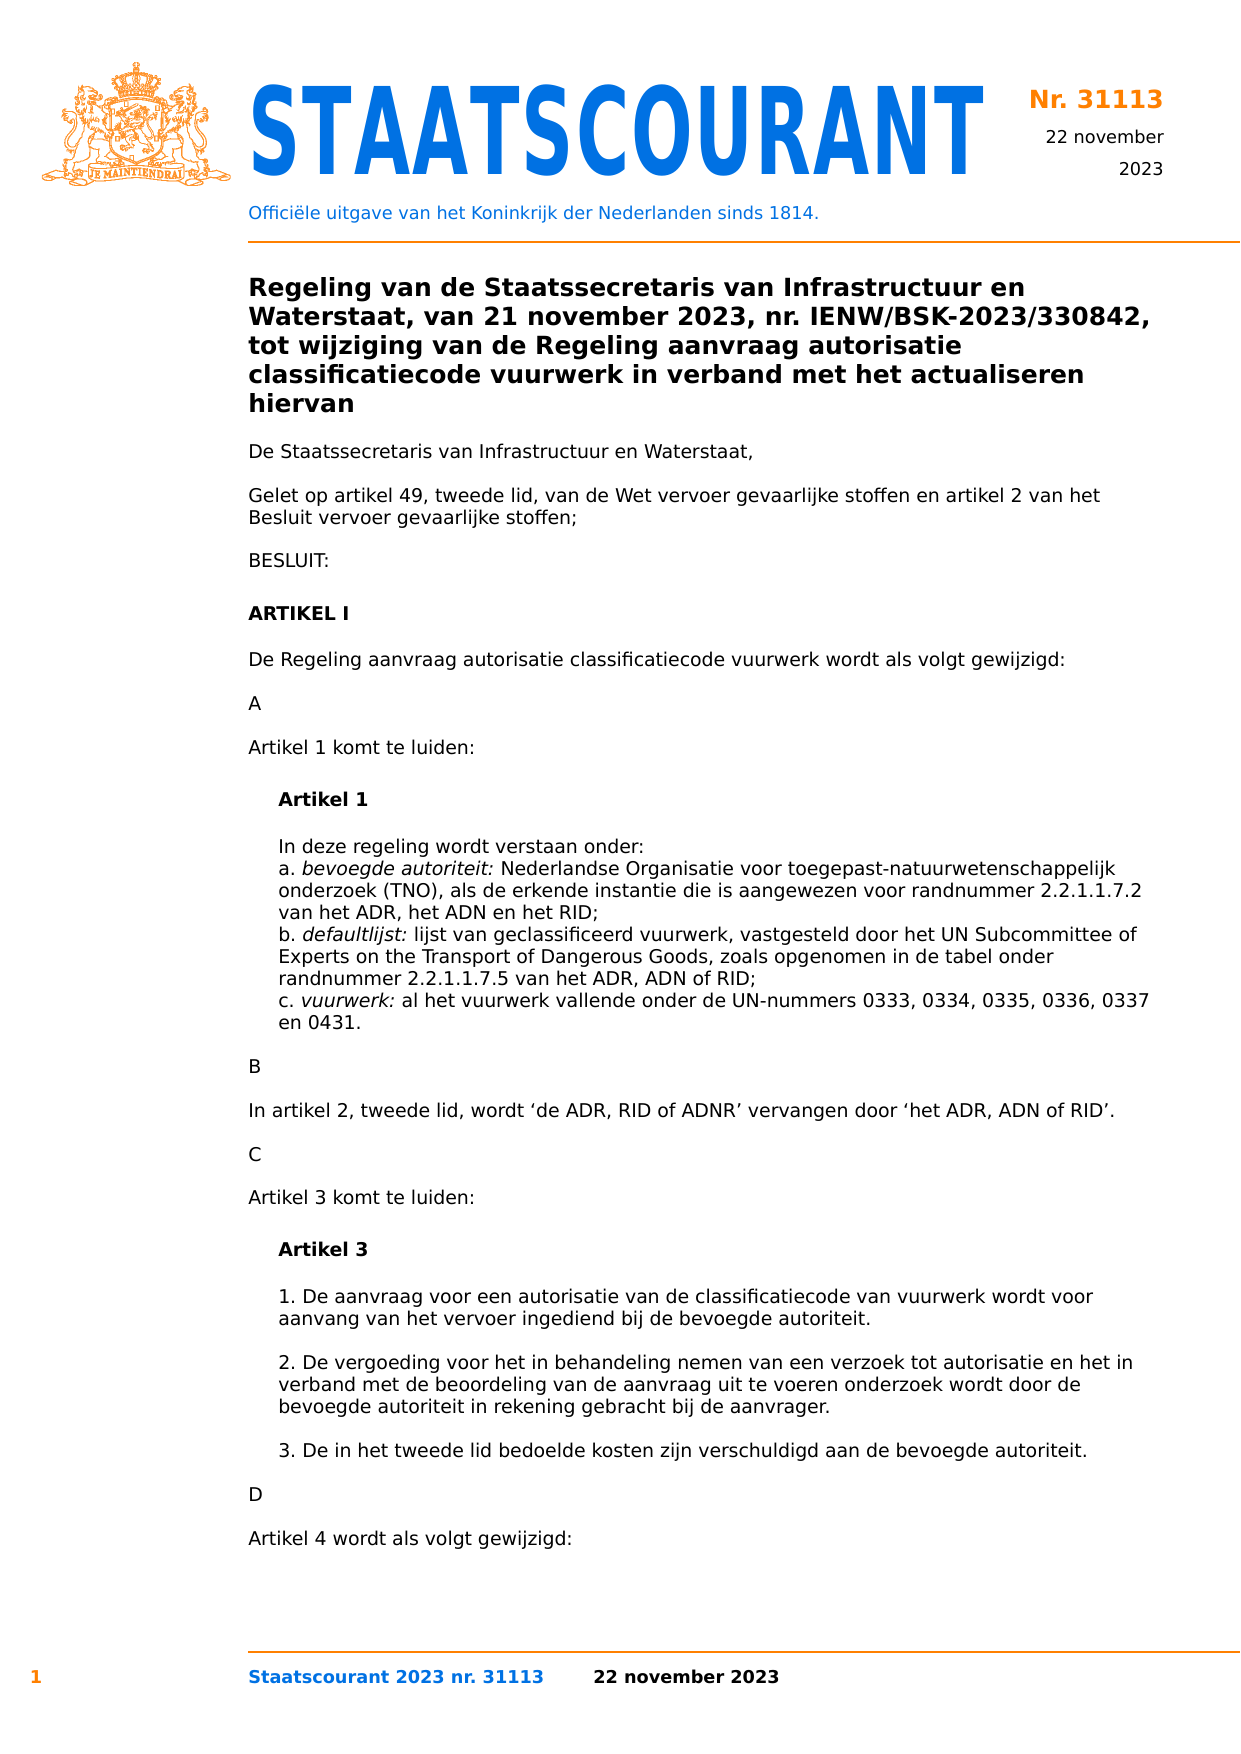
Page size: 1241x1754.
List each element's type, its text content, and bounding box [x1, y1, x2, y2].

text b. defaultlijst: lijst van geclassificeerd vuurwerk, vastgesteld door het UN Subcommittee of Experts on the Transport of Dangerous Goods, zoals opgenomen in de tabel onder randnummer 2.2.1.1.7.5 van het ADR, ADN of RID; [278, 924, 1163, 990]
text C [248, 1143, 1163, 1165]
table_header STAATSCOURANT [248, 62, 998, 203]
table_cell 22 november [998, 121, 1240, 153]
table_header Nr. 31113 [998, 62, 1240, 121]
text c. vuurwerk: al het vuurwerk vallende onder de UN-nummers 0333, 0334, 0335, 0336, 0337 en 0431. [278, 990, 1163, 1034]
text Artikel 4 wordt als volgt gewijzigd: [248, 1528, 1163, 1549]
text De Staatssecretaris van Infrastructuur en Waterstaat, [248, 441, 1163, 463]
table_cell Officiële uitgave van het Koninkrijk der Nederlanden sinds 1814. [248, 203, 1240, 241]
text De Regeling aanvraag autorisatie classificatiecode vuurwerk wordt als volgt gewijzigd: [248, 649, 1163, 671]
text Artikel 3 komt te luiden: [248, 1187, 1163, 1209]
subtitle Artikel 3 [278, 1239, 1163, 1261]
text a. bevoegde autoriteit: Nederlandse Organisatie voor toegepast-natuurwetenschappelijk onderzoek (TNO), als de erkende instantie die is aangewezen voor randnummer 2.2.1.1.7.2 van het ADR, het ADN en het RID; [278, 858, 1163, 924]
subtitle ARTIKEL I [248, 602, 1163, 624]
text D [248, 1484, 1163, 1506]
text 1. De aanvraag voor een autorisatie van de classificatiecode van vuurwerk wordt voor aanvang van het vervoer ingediend bij de bevoegde autoriteit. [278, 1286, 1163, 1330]
text Artikel 1 komt te luiden: [248, 737, 1163, 759]
text Gelet op artikel 49, tweede lid, van de Wet vervoer gevaarlijke stoffen en artikel 2 van het Besluit vervoer gevaarlijke stoffen; [248, 484, 1163, 528]
text In artikel 2, tweede lid, wordt ‘de ADR, RID of ADNR’ vervangen door ‘het ADR, ADN of RID’. [248, 1099, 1163, 1122]
subtitle Artikel 1 [278, 789, 1163, 811]
subtitle Regeling van de Staatssecretaris van Infrastructuur en Waterstaat, van 21 november 2023, nr. IENW/BSK-2023/330842, tot wijziging van de Regeling aanvraag autorisatie classificatiecode vuurwerk in verband met het actualiseren hiervan [248, 273, 1163, 419]
table_cell 2023 [998, 153, 1240, 203]
table_header [25, 62, 248, 241]
picture [41, 62, 231, 186]
text 2. De vergoeding voor het in behandeling nemen van een verzoek tot autorisatie en het in verband met de beoordeling van de aanvraag uit te voeren onderzoek wordt door de bevoegde autoriteit in rekening gebracht bij de aanvrager. [278, 1352, 1163, 1418]
text A [248, 693, 1163, 715]
text BESLUIT: [248, 550, 1163, 572]
text In deze regeling wordt verstaan onder: [278, 836, 1163, 858]
text B [248, 1056, 1163, 1078]
text 3. De in het tweede lid bedoelde kosten zijn verschuldigd aan de bevoegde autoriteit. [278, 1440, 1163, 1462]
